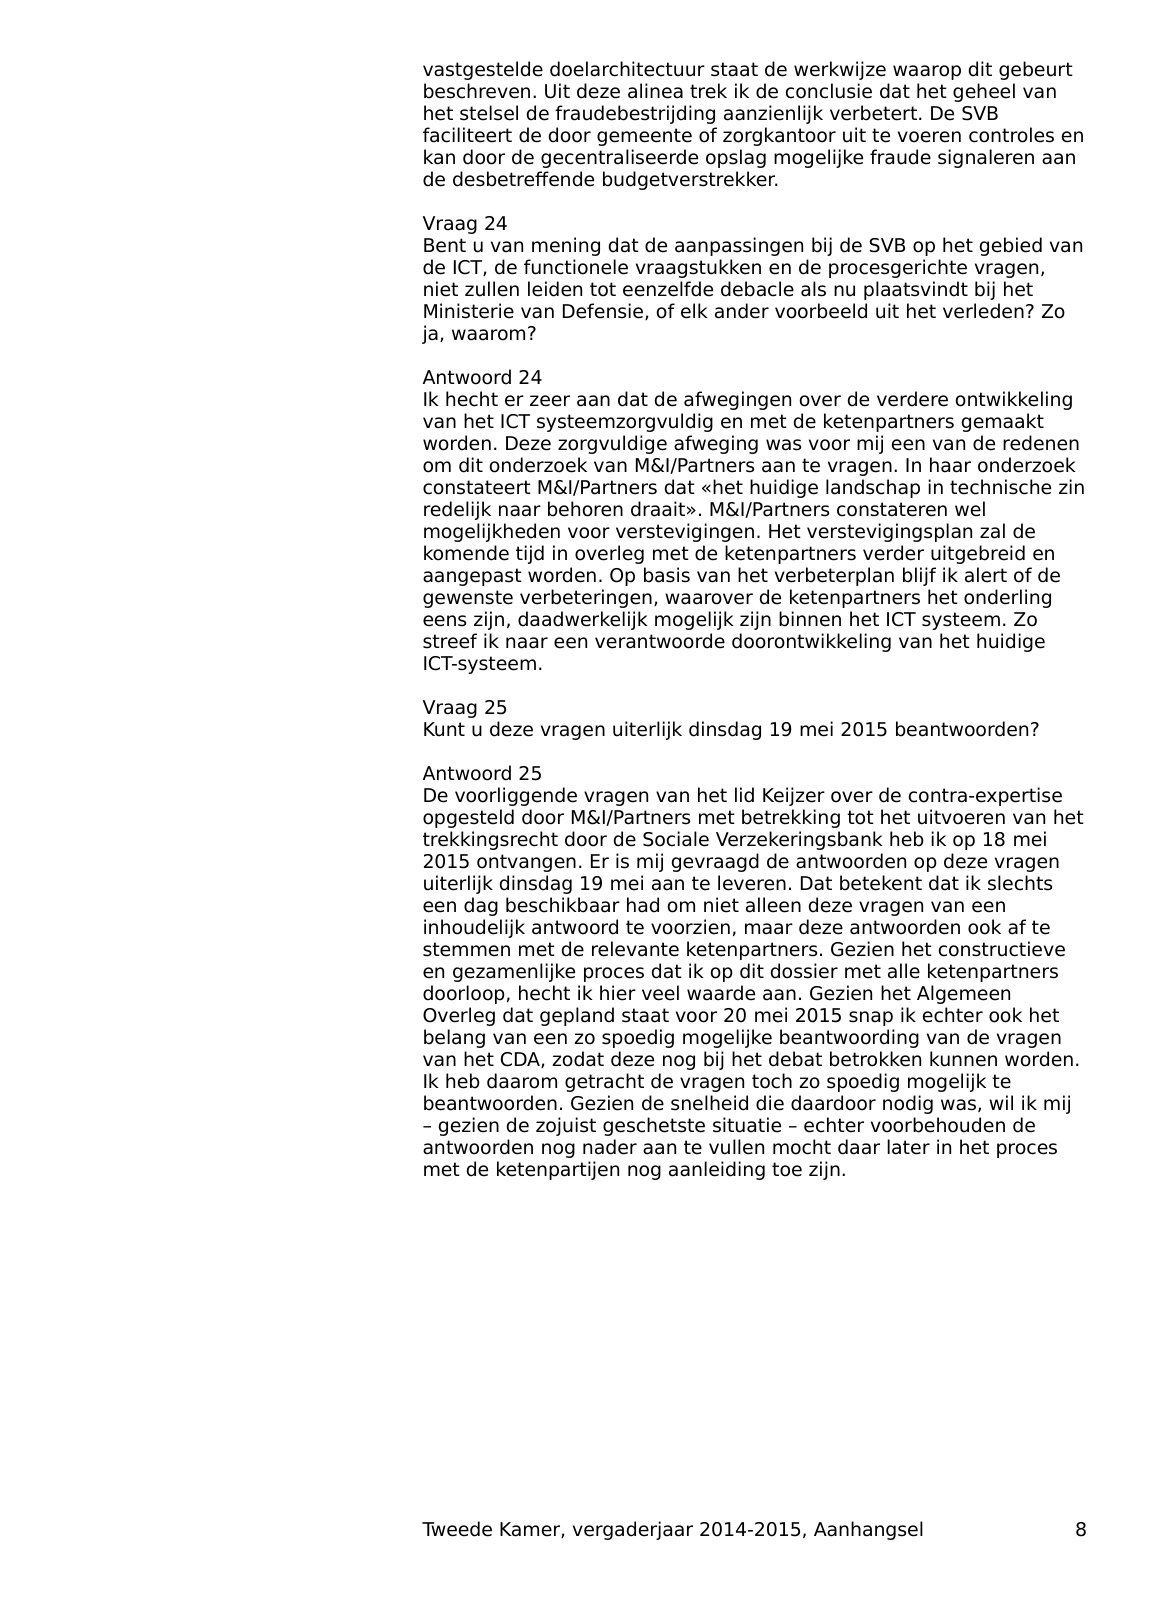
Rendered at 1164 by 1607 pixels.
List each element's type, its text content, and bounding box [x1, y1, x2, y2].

text De voorliggende vragen van het lid Keijzer over de contra-expertise opgesteld door M&I/Partners met betrekking tot het uitvoeren van het trekkingsrecht door de Sociale Verzekeringsbank heb ik op 18 mei 2015 ontvangen. Er is mij gevraagd de antwoorden op deze vragen uiterlijk dinsdag 19 mei aan te leveren. Dat betekent dat ik slechts een dag beschikbaar had om niet alleen deze vragen van een inhoudelijk antwoord te voorzien, maar deze antwoorden ook af te stemmen met de relevante ketenpartners. Gezien het constructieve en gezamenlijke proces dat ik op dit dossier met alle ketenpartners doorloop, hecht ik hier veel waarde aan. Gezien het Algemeen Overleg dat gepland staat voor 20 mei 2015 snap ik echter ook het belang van een zo spoedig mogelijke beantwoording van de vragen van het CDA, zodat deze nog bij het debat betrokken kunnen worden. Ik heb daarom getracht de vragen toch zo spoedig mogelijk te beantwoorden. Gezien de snelheid die daardoor nodig was, wil ik mij – gezien de zojuist geschetste situatie – echter voorbehouden de antwoorden nog nader aan te vullen mocht daar later in het proces met de ketenpartijen nog aanleiding toe zijn. [422, 785, 1087, 1181]
text Vraag 25 [422, 697, 1087, 719]
text Antwoord 24 [422, 367, 1087, 389]
text Kunt u deze vragen uiterlijk dinsdag 19 mei 2015 beantwoorden? [422, 719, 1087, 741]
text vastgestelde doelarchitectuur staat de werkwijze waarop dit gebeurt beschreven. Uit deze alinea trek ik de conclusie dat het geheel van het stelsel de fraudebestrijding aanzienlijk verbetert. De SVB faciliteert de door gemeente of zorgkantoor uit te voeren controles en kan door de gecentraliseerde opslag mogelijke fraude signaleren aan de desbetreffende budgetverstrekker. [422, 59, 1087, 191]
text Bent u van mening dat de aanpassingen bij de SVB op het gebied van de ICT, de functionele vraagstukken en de procesgerichte vragen, niet zullen leiden tot eenzelfde debacle als nu plaatsvindt bij het Ministerie van Defensie, of elk ander voorbeeld uit het verleden? Zo ja, waarom? [422, 235, 1087, 345]
text Vraag 24 [422, 213, 1087, 235]
text Ik hecht er zeer aan dat de afwegingen over de verdere ontwikkeling van het ICT systeemzorgvuldig en met de ketenpartners gemaakt worden. Deze zorgvuldige afweging was voor mij een van de redenen om dit onderzoek van M&I/Partners aan te vragen. In haar onderzoek constateert M&I/Partners dat «het huidige landschap in technische zin redelijk naar behoren draait». M&I/Partners constateren wel mogelijkheden voor verstevigingen. Het verstevigingsplan zal de komende tijd in overleg met de ketenpartners verder uitgebreid en aangepast worden. Op basis van het verbeterplan blijf ik alert of de gewenste verbeteringen, waarover de ketenpartners het onderling eens zijn, daadwerkelijk mogelijk zijn binnen het ICT systeem. Zo streef ik naar een verantwoorde doorontwikkeling van het huidige ICT-systeem. [422, 389, 1087, 675]
text Antwoord 25 [422, 763, 1087, 785]
